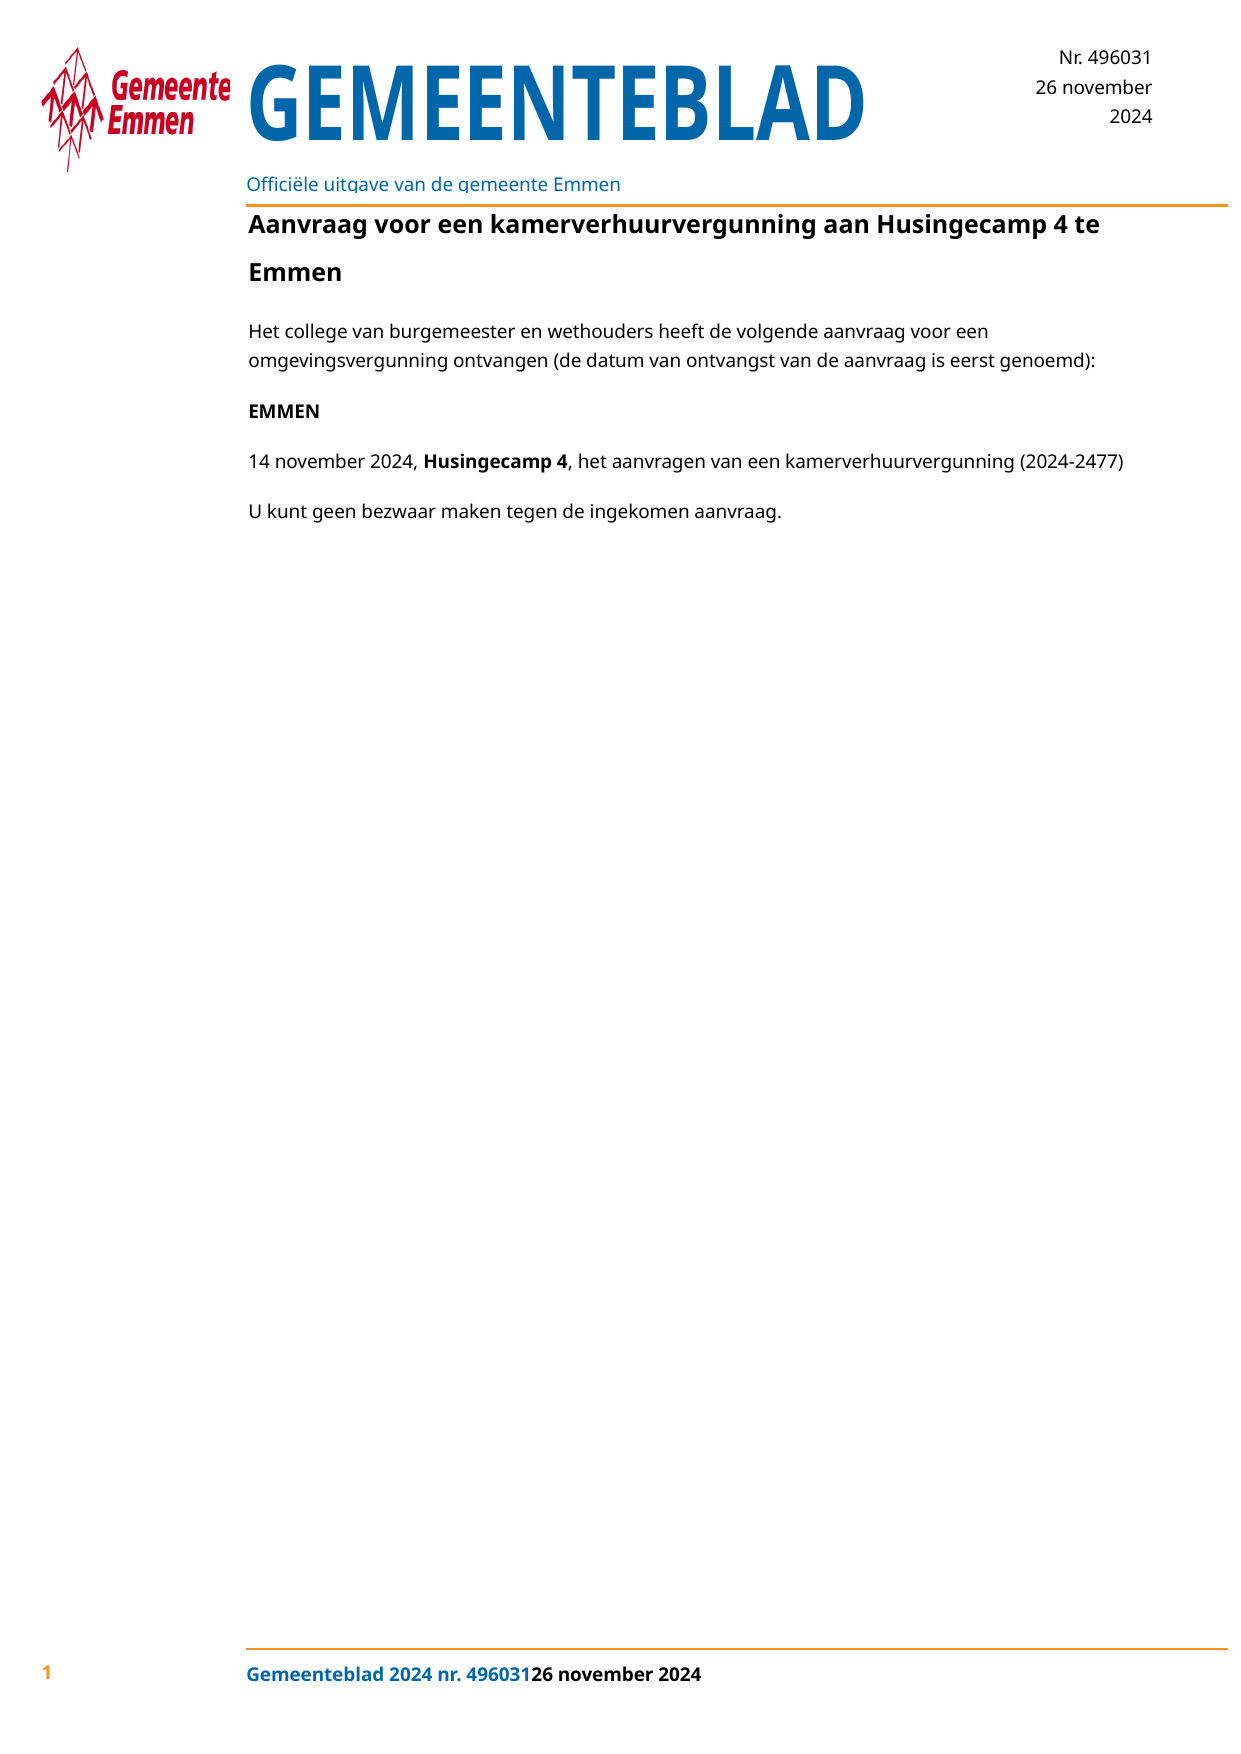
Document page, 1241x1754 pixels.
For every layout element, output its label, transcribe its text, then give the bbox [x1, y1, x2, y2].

text EMMEN [248, 398, 1152, 424]
picture [41, 47, 231, 172]
text Aanvraag voor een kamerverhuurvergunning aan Husingecamp 4 te Emmen [248, 207, 1152, 288]
text Het college van burgemeester en wethouders heeft de volgende aanvraag voor een omgevingsvergunning ontvangen (de datum van ontvangst van de aanvraag is eerst genoemd): [248, 318, 1152, 373]
text 14 november 2024, Husingecamp 4, het aanvragen van een kamerverhuurvergunning (2024-2477) [248, 448, 1152, 474]
text U kunt geen bezwaar maken tegen de ingekomen aanvraag. [248, 499, 1152, 524]
